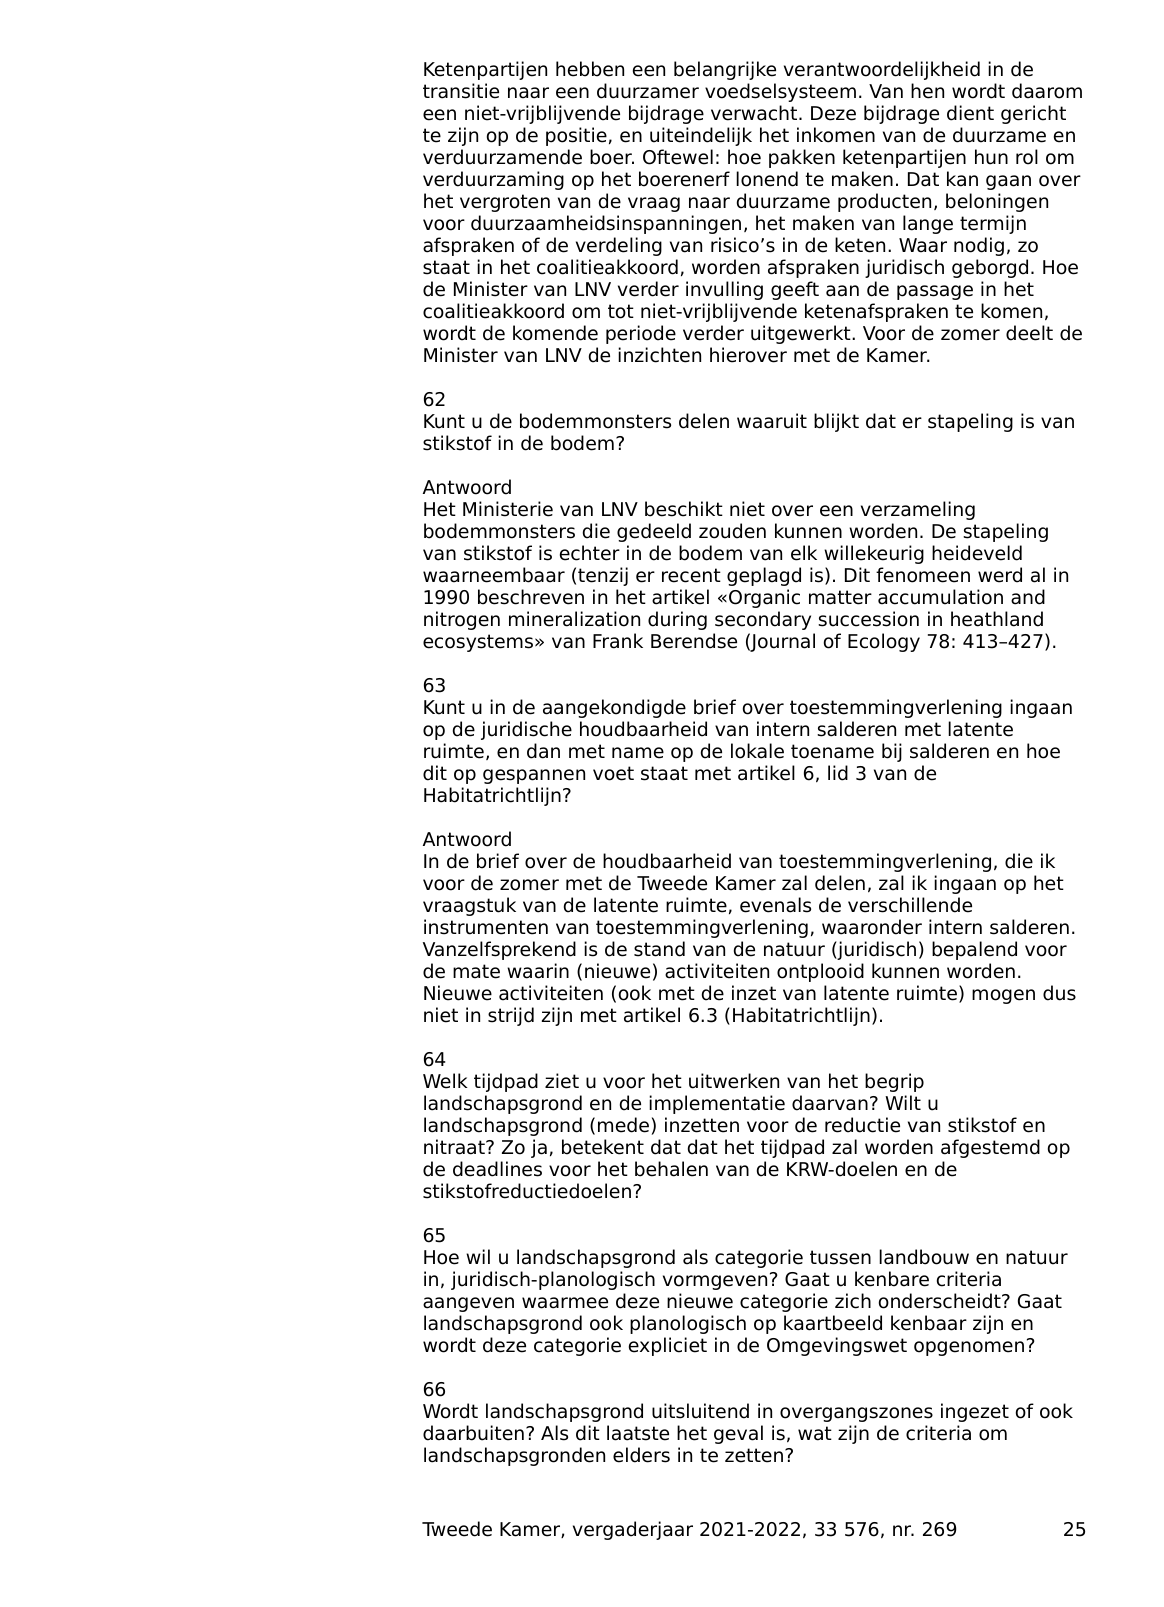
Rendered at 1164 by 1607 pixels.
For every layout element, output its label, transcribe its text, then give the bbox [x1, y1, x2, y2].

text Antwoord [422, 829, 1087, 851]
text 66 [422, 1379, 1087, 1401]
text 65 [422, 1225, 1087, 1247]
text Kunt u de bodemmonsters delen waaruit blijkt dat er stapeling is van stikstof in de bodem? [422, 411, 1087, 455]
text Het Ministerie van LNV beschikt niet over een verzameling bodemmonsters die gedeeld zouden kunnen worden. De stapeling van stikstof is echter in de bodem van elk willekeurig heideveld waarneembaar (tenzij er recent geplagd is). Dit fenomeen werd al in 1990 beschreven in het artikel «Organic matter accumulation and nitrogen mineralization during secondary succession in heathland ecosystems» van Frank Berendse (Journal of Ecology 78: 413–427). [422, 499, 1087, 653]
text In de brief over de houdbaarheid van toestemmingverlening, die ik voor de zomer met de Tweede Kamer zal delen, zal ik ingaan op het vraagstuk van de latente ruimte, evenals de verschillende instrumenten van toestemmingverlening, waaronder intern salderen. Vanzelfsprekend is de stand van de natuur (juridisch) bepalend voor de mate waarin (nieuwe) activiteiten ontplooid kunnen worden. Nieuwe activiteiten (ook met de inzet van latente ruimte) mogen dus niet in strijd zijn met artikel 6.3 (Habitatrichtlijn). [422, 851, 1087, 1027]
text Welk tijdpad ziet u voor het uitwerken van het begrip landschapsgrond en de implementatie daarvan? Wilt u landschapsgrond (mede) inzetten voor de reductie van stikstof en nitraat? Zo ja, betekent dat dat het tijdpad zal worden afgestemd op de deadlines voor het behalen van de KRW-doelen en de stikstofreductiedoelen? [422, 1071, 1087, 1203]
text Ketenpartijen hebben een belangrijke verantwoordelijkheid in de transitie naar een duurzamer voedselsysteem. Van hen wordt daarom een niet-vrijblijvende bijdrage verwacht. Deze bijdrage dient gericht te zijn op de positie, en uiteindelijk het inkomen van de duurzame en verduurzamende boer. Oftewel: hoe pakken ketenpartijen hun rol om verduurzaming op het boerenerf lonend te maken. Dat kan gaan over het vergroten van de vraag naar duurzame producten, beloningen voor duurzaamheidsinspanningen, het maken van lange termijn afspraken of de verdeling van risico’s in de keten. Waar nodig, zo staat in het coalitieakkoord, worden afspraken juridisch geborgd. Hoe de Minister van LNV verder invulling geeft aan de passage in het coalitieakkoord om tot niet-vrijblijvende ketenafspraken te komen, wordt de komende periode verder uitgewerkt. Voor de zomer deelt de Minister van LNV de inzichten hierover met de Kamer. [422, 59, 1087, 367]
text Antwoord [422, 477, 1087, 499]
text Hoe wil u landschapsgrond als categorie tussen landbouw en natuur in, juridisch-planologisch vormgeven? Gaat u kenbare criteria aangeven waarmee deze nieuwe categorie zich onderscheidt? Gaat landschapsgrond ook planologisch op kaartbeeld kenbaar zijn en wordt deze categorie expliciet in de Omgevingswet opgenomen? [422, 1247, 1087, 1357]
text 62 [422, 389, 1087, 411]
text 63 [422, 675, 1087, 697]
text Kunt u in de aangekondigde brief over toestemmingverlening ingaan op de juridische houdbaarheid van intern salderen met latente ruimte, en dan met name op de lokale toename bij salderen en hoe dit op gespannen voet staat met artikel 6, lid 3 van de Habitatrichtlijn? [422, 697, 1087, 807]
text 64 [422, 1049, 1087, 1071]
text Wordt landschapsgrond uitsluitend in overgangszones ingezet of ook daarbuiten? Als dit laatste het geval is, wat zijn de criteria om landschapsgronden elders in te zetten? [422, 1401, 1087, 1467]
